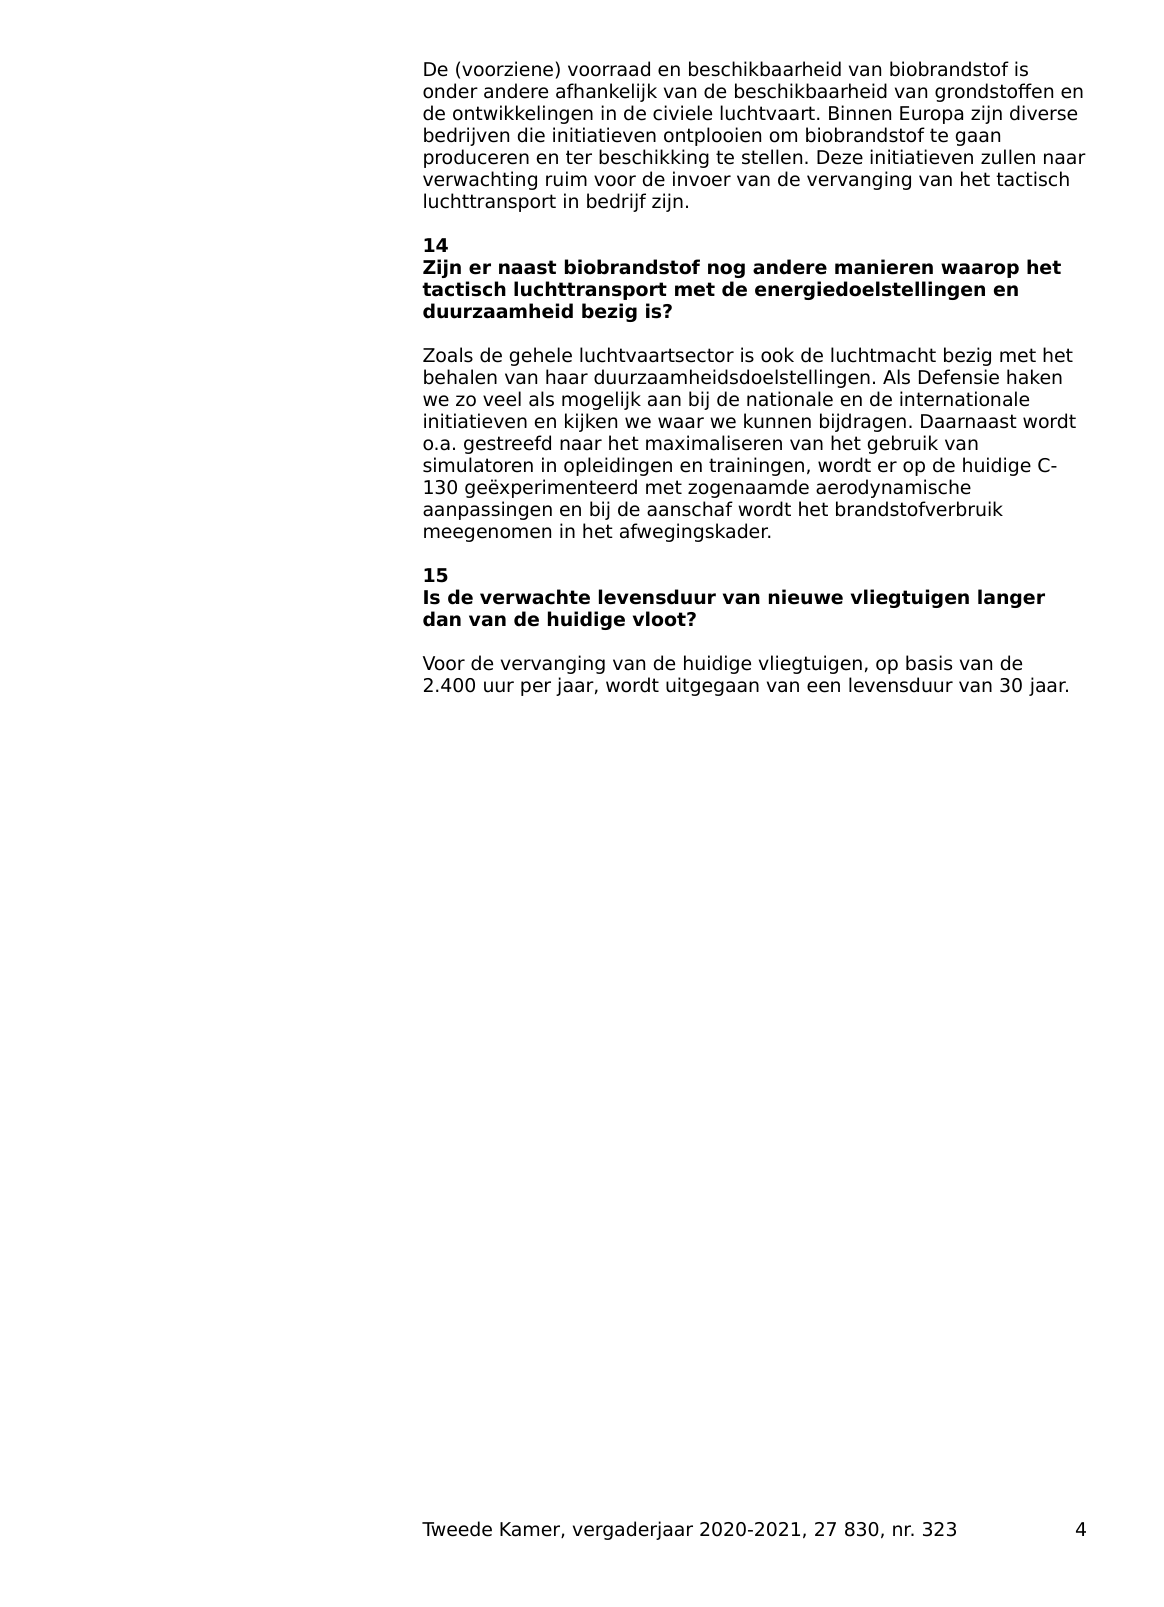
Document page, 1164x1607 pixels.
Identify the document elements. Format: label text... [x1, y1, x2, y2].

text 15 [422, 565, 1087, 587]
text Zijn er naast biobrandstof nog andere manieren waarop het tactisch luchttransport met de energiedoelstellingen en duurzaamheid bezig is? [422, 257, 1087, 323]
text Voor de vervanging van de huidige vliegtuigen, op basis van de 2.400 uur per jaar, wordt uitgegaan van een levensduur van 30 jaar. [422, 653, 1087, 697]
text 14 [422, 235, 1087, 257]
text Is de verwachte levensduur van nieuwe vliegtuigen langer dan van de huidige vloot? [422, 587, 1087, 631]
text Zoals de gehele luchtvaartsector is ook de luchtmacht bezig met het behalen van haar duurzaamheidsdoelstellingen. Als Defensie haken we zo veel als mogelijk aan bij de nationale en de internationale initiatieven en kijken we waar we kunnen bijdragen. Daarnaast wordt o.a. gestreefd naar het maximaliseren van het gebruik van simulatoren in opleidingen en trainingen, wordt er op de huidige C-130 geëxperimenteerd met zogenaamde aerodynamische aanpassingen en bij de aanschaf wordt het brandstofverbruik meegenomen in het afwegingskader. [422, 345, 1087, 543]
text De (voorziene) voorraad en beschikbaarheid van biobrandstof is onder andere afhankelijk van de beschikbaarheid van grondstoffen en de ontwikkelingen in de civiele luchtvaart. Binnen Europa zijn diverse bedrijven die initiatieven ontplooien om biobrandstof te gaan produceren en ter beschikking te stellen. Deze initiatieven zullen naar verwachting ruim voor de invoer van de vervanging van het tactisch luchttransport in bedrijf zijn. [422, 59, 1087, 213]
